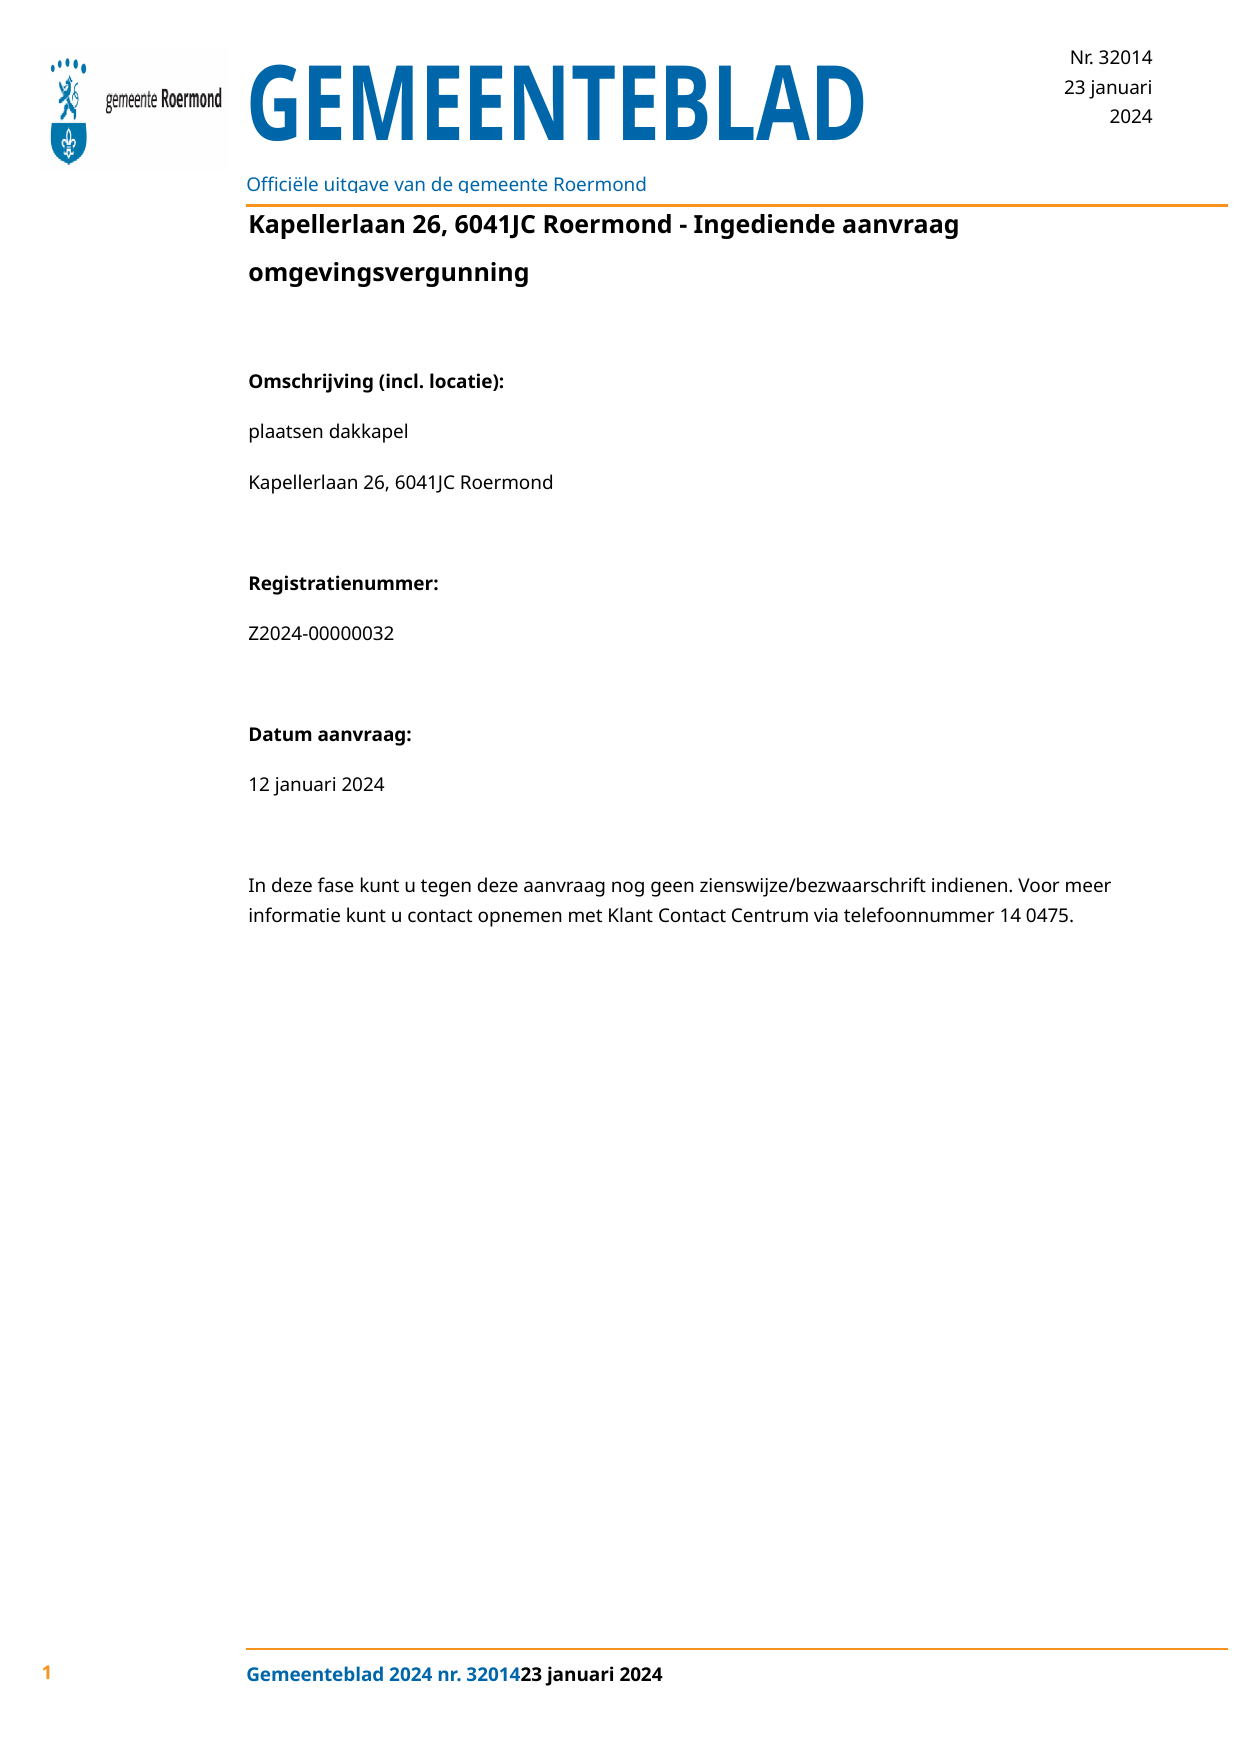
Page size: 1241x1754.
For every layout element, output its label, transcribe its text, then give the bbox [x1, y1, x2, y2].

text plaatsen dakkapel [248, 419, 1152, 444]
text Datum aanvraag: [248, 721, 1152, 747]
text Omschrijving (incl. locatie): [248, 368, 1152, 394]
text Kapellerlaan 26, 6041JC Roermond [248, 469, 1152, 495]
text Kapellerlaan 26, 6041JC Roermond - Ingediende aanvraag omgevingsvergunning [248, 207, 1152, 288]
text Z2024-00000032 [248, 620, 1152, 646]
text Registratienummer: [248, 570, 1152, 596]
picture [41, 47, 231, 172]
text In deze fase kunt u tegen deze aanvraag nog geen zienswijze/bezwaarschrift indienen. Voor meer informatie kunt u contact opnemen met Klant Contact Centrum via telefoonnummer 14 0475. [248, 872, 1152, 928]
text 12 januari 2024 [248, 772, 1152, 797]
